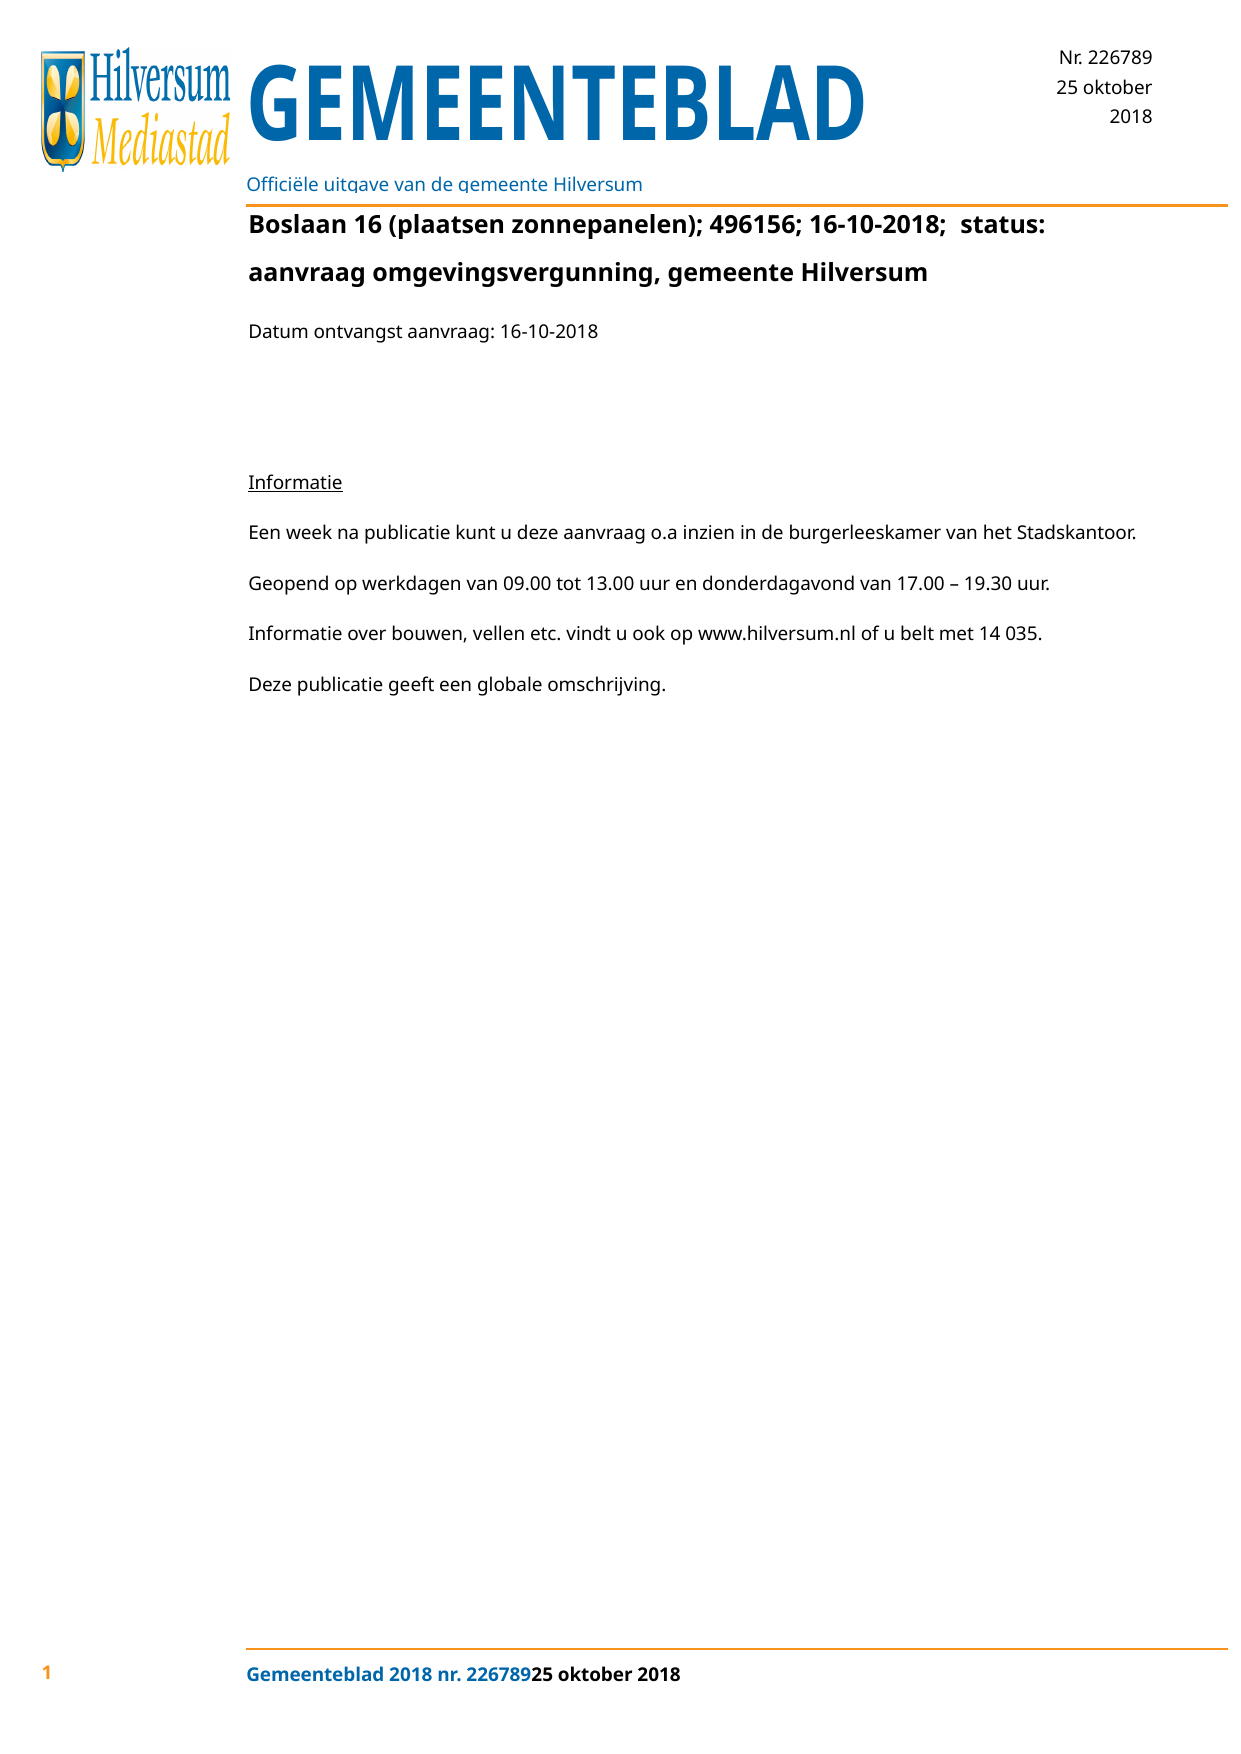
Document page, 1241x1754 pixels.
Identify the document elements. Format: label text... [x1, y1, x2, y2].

text Datum ontvangst aanvraag: 16-10-2018 [248, 318, 1152, 344]
picture [41, 47, 231, 172]
text Boslaan 16 (plaatsen zonnepanelen); 496156; 16-10-2018; status: aanvraag omgevingsvergunning, gemeente Hilversum [248, 207, 1152, 288]
text Informatie [248, 469, 1152, 495]
text Een week na publicatie kunt u deze aanvraag o.a inzien in de burgerleeskamer van het Stadskantoor. [248, 519, 1152, 545]
text Geopend op werkdagen van 09.00 tot 13.00 uur en donderdagavond van 17.00 – 19.30 uur. [248, 570, 1152, 596]
text Informatie over bouwen, vellen etc. vindt u ook op www.hilversum.nl of u belt met 14 035. [248, 620, 1152, 646]
text Deze publicatie geeft een globale omschrijving. [248, 671, 1152, 697]
